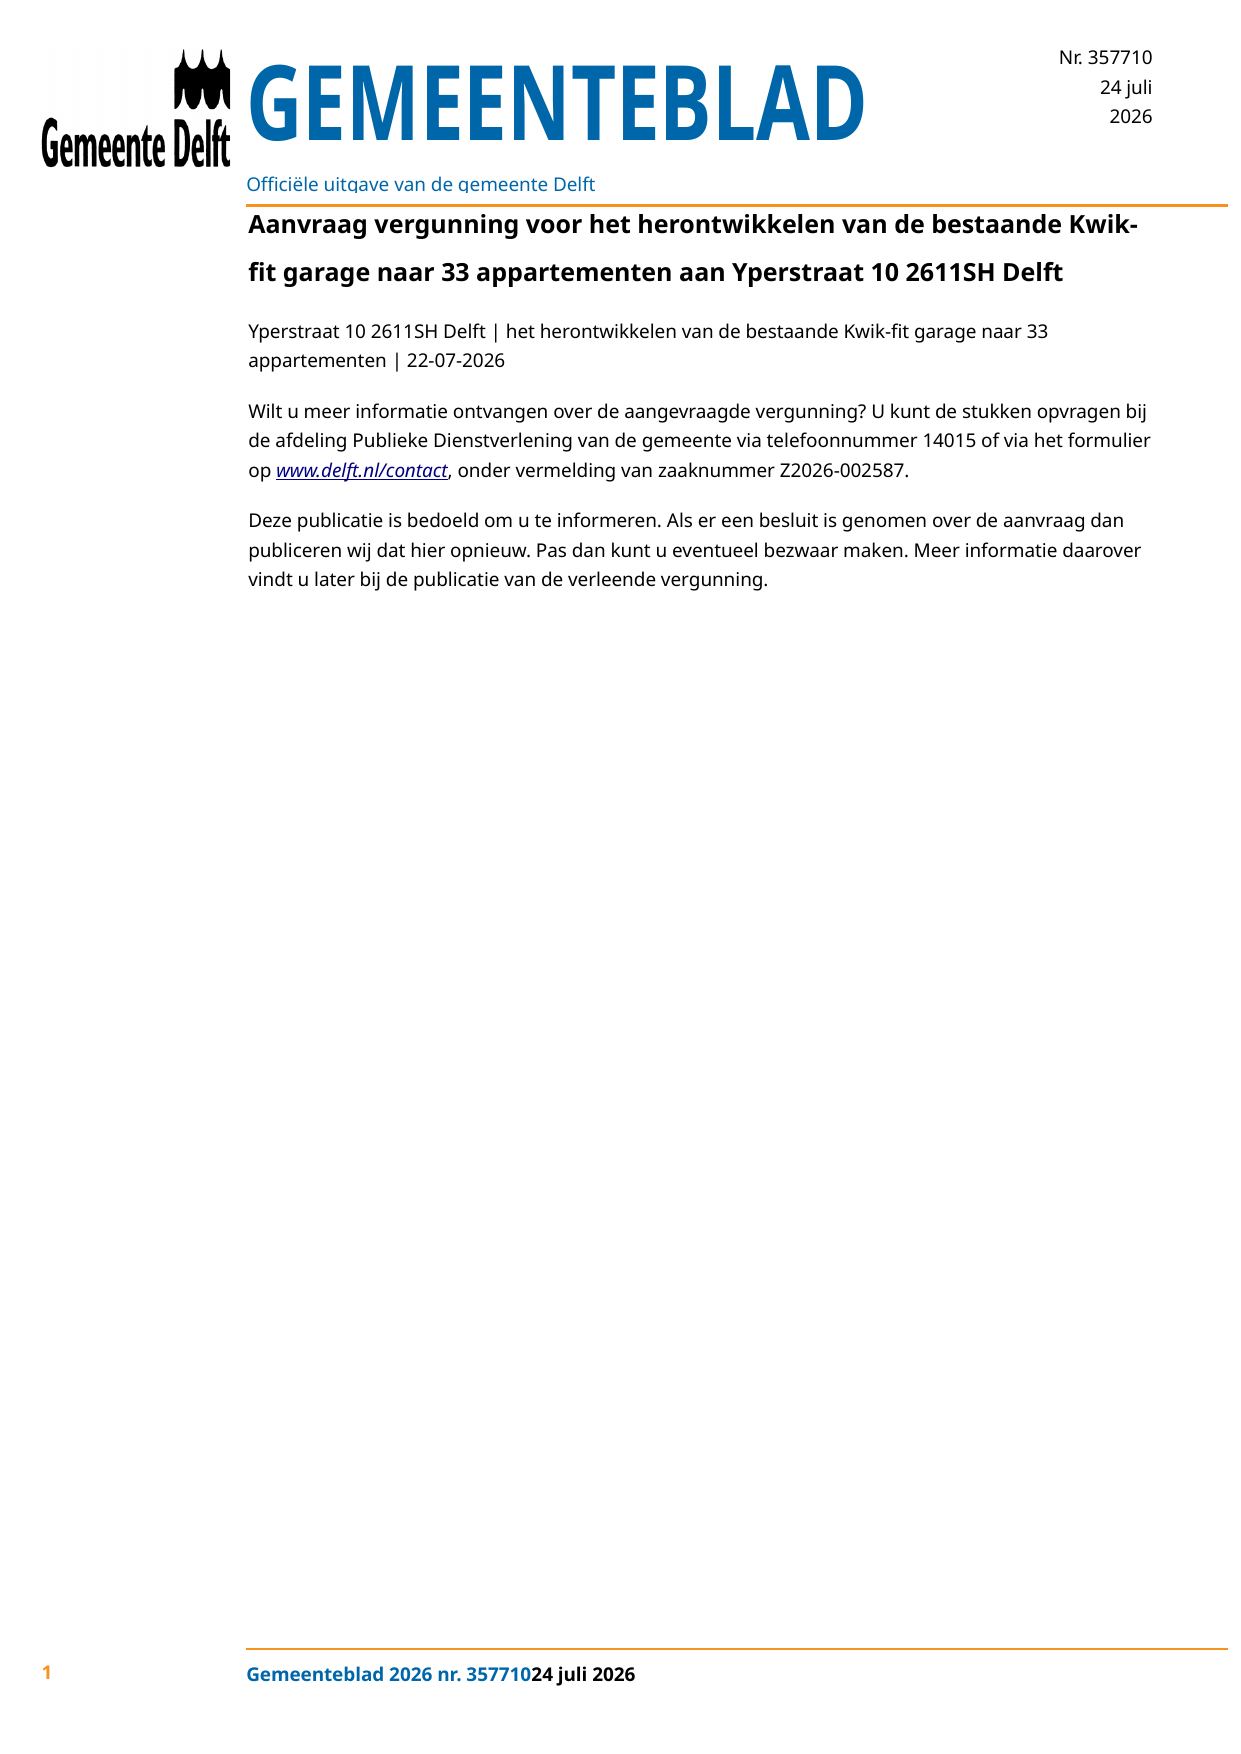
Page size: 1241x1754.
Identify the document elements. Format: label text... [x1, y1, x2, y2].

text Aanvraag vergunning voor het herontwikkelen van de bestaande Kwik-fit garage naar 33 appartementen aan Yperstraat 10 2611SH Delft [248, 207, 1152, 288]
text Yperstraat 10 2611SH Delft | het herontwikkelen van de bestaande Kwik-fit garage naar 33 appartementen | 22-07-2026 [248, 318, 1152, 373]
text Wilt u meer informatie ontvangen over de aangevraagde vergunning? U kunt de stukken opvragen bij de afdeling Publieke Dienstverlening van de gemeente via telefoonnummer 14015 of via het formulier op www.delft.nl/contact, onder vermelding van zaaknummer Z2026-002587. [248, 398, 1152, 483]
picture [41, 47, 231, 172]
text Deze publicatie is bedoeld om u te informeren. Als er een besluit is genomen over de aanvraag dan publiceren wij dat hier opnieuw. Pas dan kunt u eventueel bezwaar maken. Meer informatie daarover vindt u later bij de publicatie van de verleende vergunning. [248, 507, 1152, 592]
